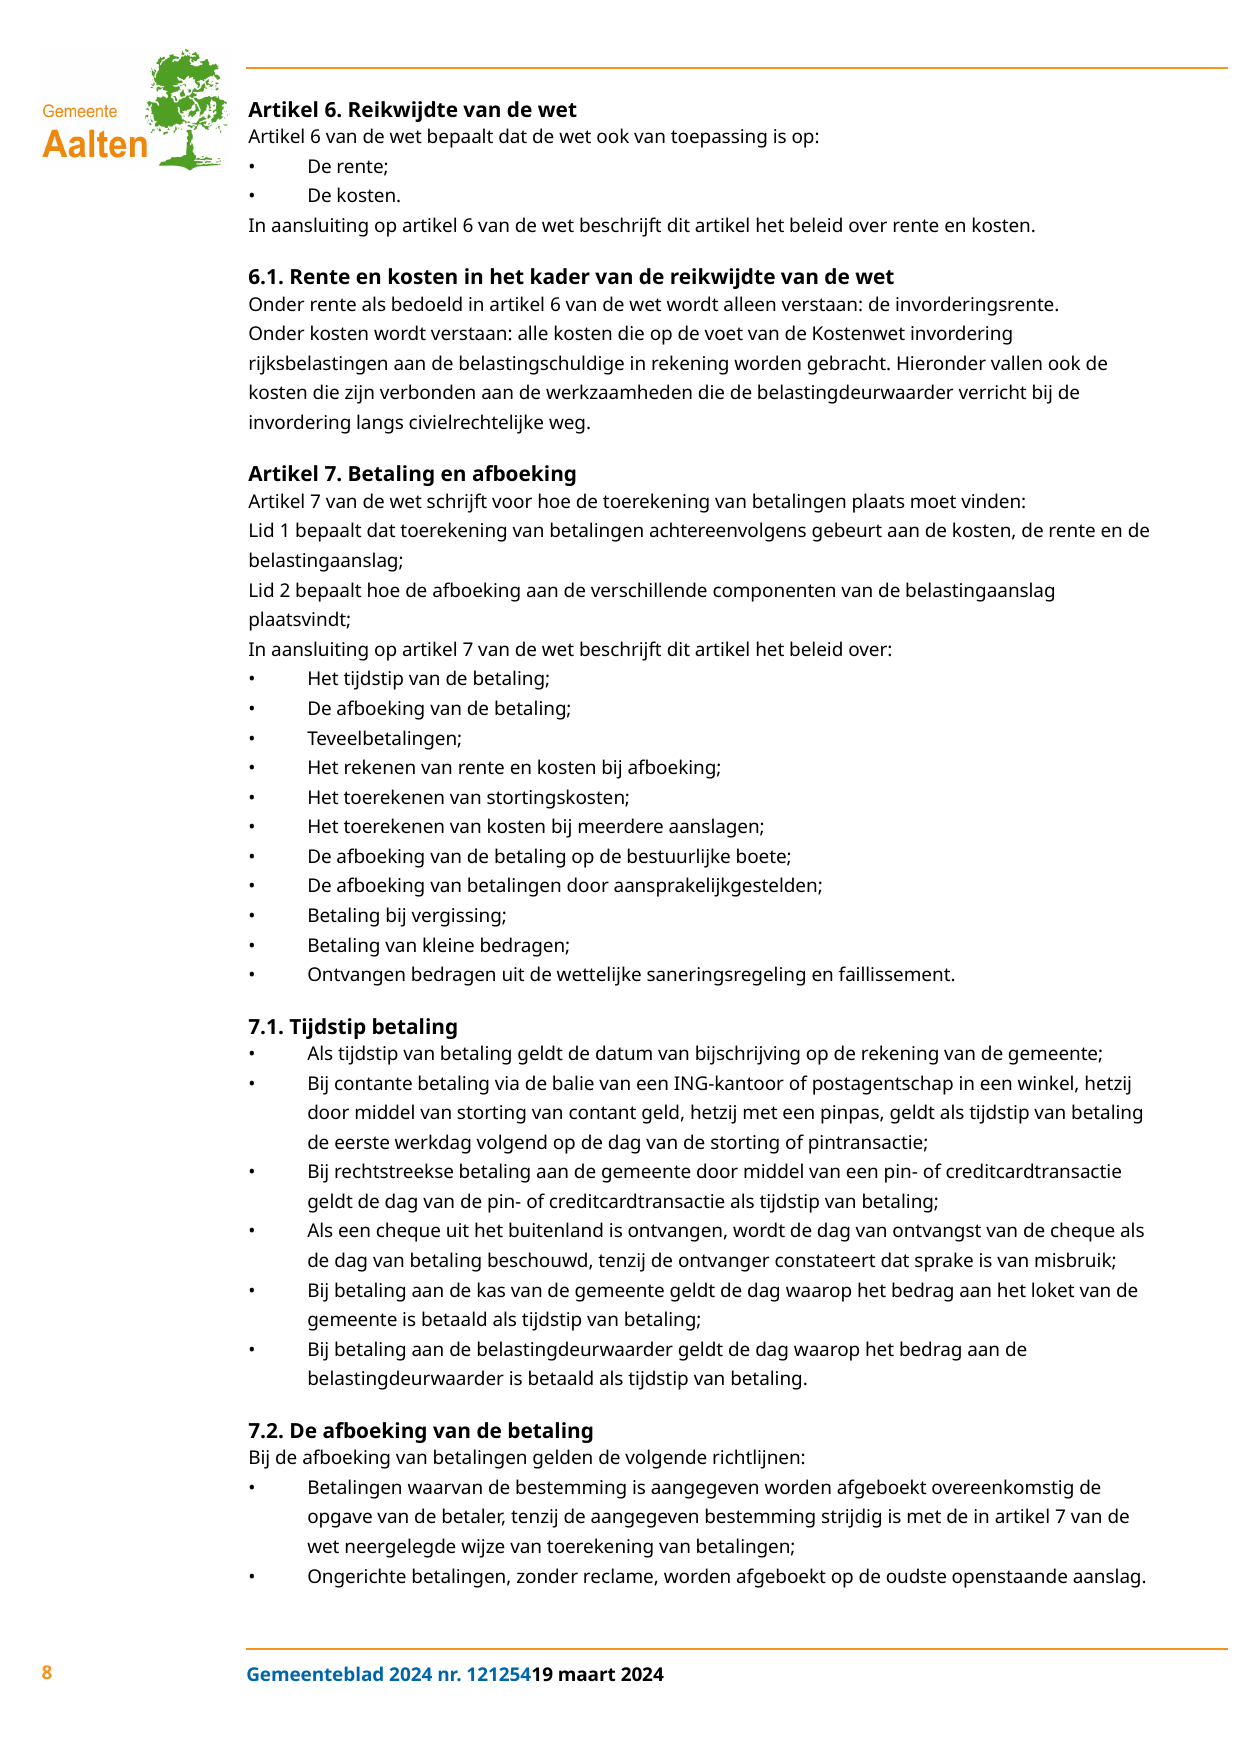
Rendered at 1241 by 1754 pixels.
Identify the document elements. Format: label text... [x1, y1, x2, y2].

text Onder kosten wordt verstaan: alle kosten die op de voet van de Kostenwet invordering rijksbelastingen aan de belastingschuldige in rekening worden gebracht. Hieronder vallen ook de kosten die zijn verbonden aan de werkzaamheden die de belastingdeurwaarder verricht bij de invordering langs civielrechtelijke weg. [248, 320, 1152, 435]
list De afboeking van de betaling; [248, 695, 1152, 721]
text In aansluiting op artikel 7 van de wet beschrijft dit artikel het beleid over: [248, 636, 1152, 662]
text Artikel 6 van de wet bepaalt dat de wet ook van toepassing is op: [248, 123, 1152, 149]
list Betalingen waarvan de bestemming is aangegeven worden afgeboekt overeenkomstig de opgave van de betaler, tenzij de aangegeven bestemming strijdig is met de in artikel 7 van de wet neergelegde wijze van toerekening van betalingen; [248, 1474, 1152, 1559]
list Als tijdstip van betaling geldt de datum van bijschrijving op de rekening van de gemeente; [248, 1040, 1152, 1066]
text 7.1. Tijdstip betaling [248, 1012, 1152, 1040]
list Betaling van kleine bedragen; [248, 932, 1152, 957]
text Artikel 6. Reikwijdte van de wet [248, 95, 1152, 123]
list De rente; [248, 153, 1152, 178]
text Artikel 7 van de wet schrijft voor hoe de toerekening van betalingen plaats moet vinden: [248, 488, 1152, 514]
text Lid 1 bepaalt dat toerekening van betalingen achtereenvolgens gebeurt aan de kosten, de rente en de belastingaanslag; [248, 518, 1152, 573]
list Het toerekenen van stortingskosten; [248, 784, 1152, 809]
picture [41, 47, 231, 172]
list Ongerichte betalingen, zonder reclame, worden afgeboekt op de oudste openstaande aanslag. [248, 1563, 1152, 1588]
text Onder rente als bedoeld in artikel 6 van de wet wordt alleen verstaan: de invorderingsrente. [248, 291, 1152, 317]
list Bij betaling aan de kas van de gemeente geldt de dag waarop het bedrag aan het loket van de gemeente is betaald als tijdstip van betaling; [248, 1277, 1152, 1332]
list De afboeking van de betaling op de bestuurlijke boete; [248, 843, 1152, 869]
text Artikel 7. Betaling en afboeking [248, 459, 1152, 488]
list Teveelbetalingen; [248, 725, 1152, 750]
text 7.2. De afboeking van de betaling [248, 1416, 1152, 1444]
list Ontvangen bedragen uit de wettelijke saneringsregeling en faillissement. [248, 961, 1152, 987]
list Het rekenen van rente en kosten bij afboeking; [248, 754, 1152, 780]
list Het toerekenen van kosten bij meerdere aanslagen; [248, 813, 1152, 839]
list Het tijdstip van de betaling; [248, 666, 1152, 691]
list Bij betaling aan de belastingdeurwaarder geldt de dag waarop het bedrag aan de belastingdeurwaarder is betaald als tijdstip van betaling. [248, 1336, 1152, 1391]
list De afboeking van betalingen door aansprakelijkgestelden; [248, 873, 1152, 898]
text Bij de afboeking van betalingen gelden de volgende richtlijnen: [248, 1444, 1152, 1470]
list De kosten. [248, 182, 1152, 208]
text In aansluiting op artikel 6 van de wet beschrijft dit artikel het beleid over rente en kosten. [248, 212, 1152, 238]
list Bij contante betaling via de balie van een ING-kantoor of postagentschap in een winkel, hetzij door middel van storting van contant geld, hetzij met een pinpas, geldt als tijdstip van betaling de eerste werkdag volgend op de dag van de storting of pintransactie; [248, 1070, 1152, 1155]
list Bij rechtstreekse betaling aan de gemeente door middel van een pin- of creditcardtransactie geldt de dag van de pin- of creditcardtransactie als tijdstip van betaling; [248, 1158, 1152, 1214]
list Betaling bij vergissing; [248, 902, 1152, 928]
list Als een cheque uit het buitenland is ontvangen, wordt de dag van ontvangst van de cheque als de dag van betaling beschouwd, tenzij de ontvanger constateert dat sprake is van misbruik; [248, 1218, 1152, 1273]
text 6.1. Rente en kosten in het kader van de reikwijdte van de wet [248, 262, 1152, 291]
text Lid 2 bepaalt hoe de afboeking aan de verschillende componenten van de belastingaanslag plaatsvindt; [248, 577, 1152, 632]
